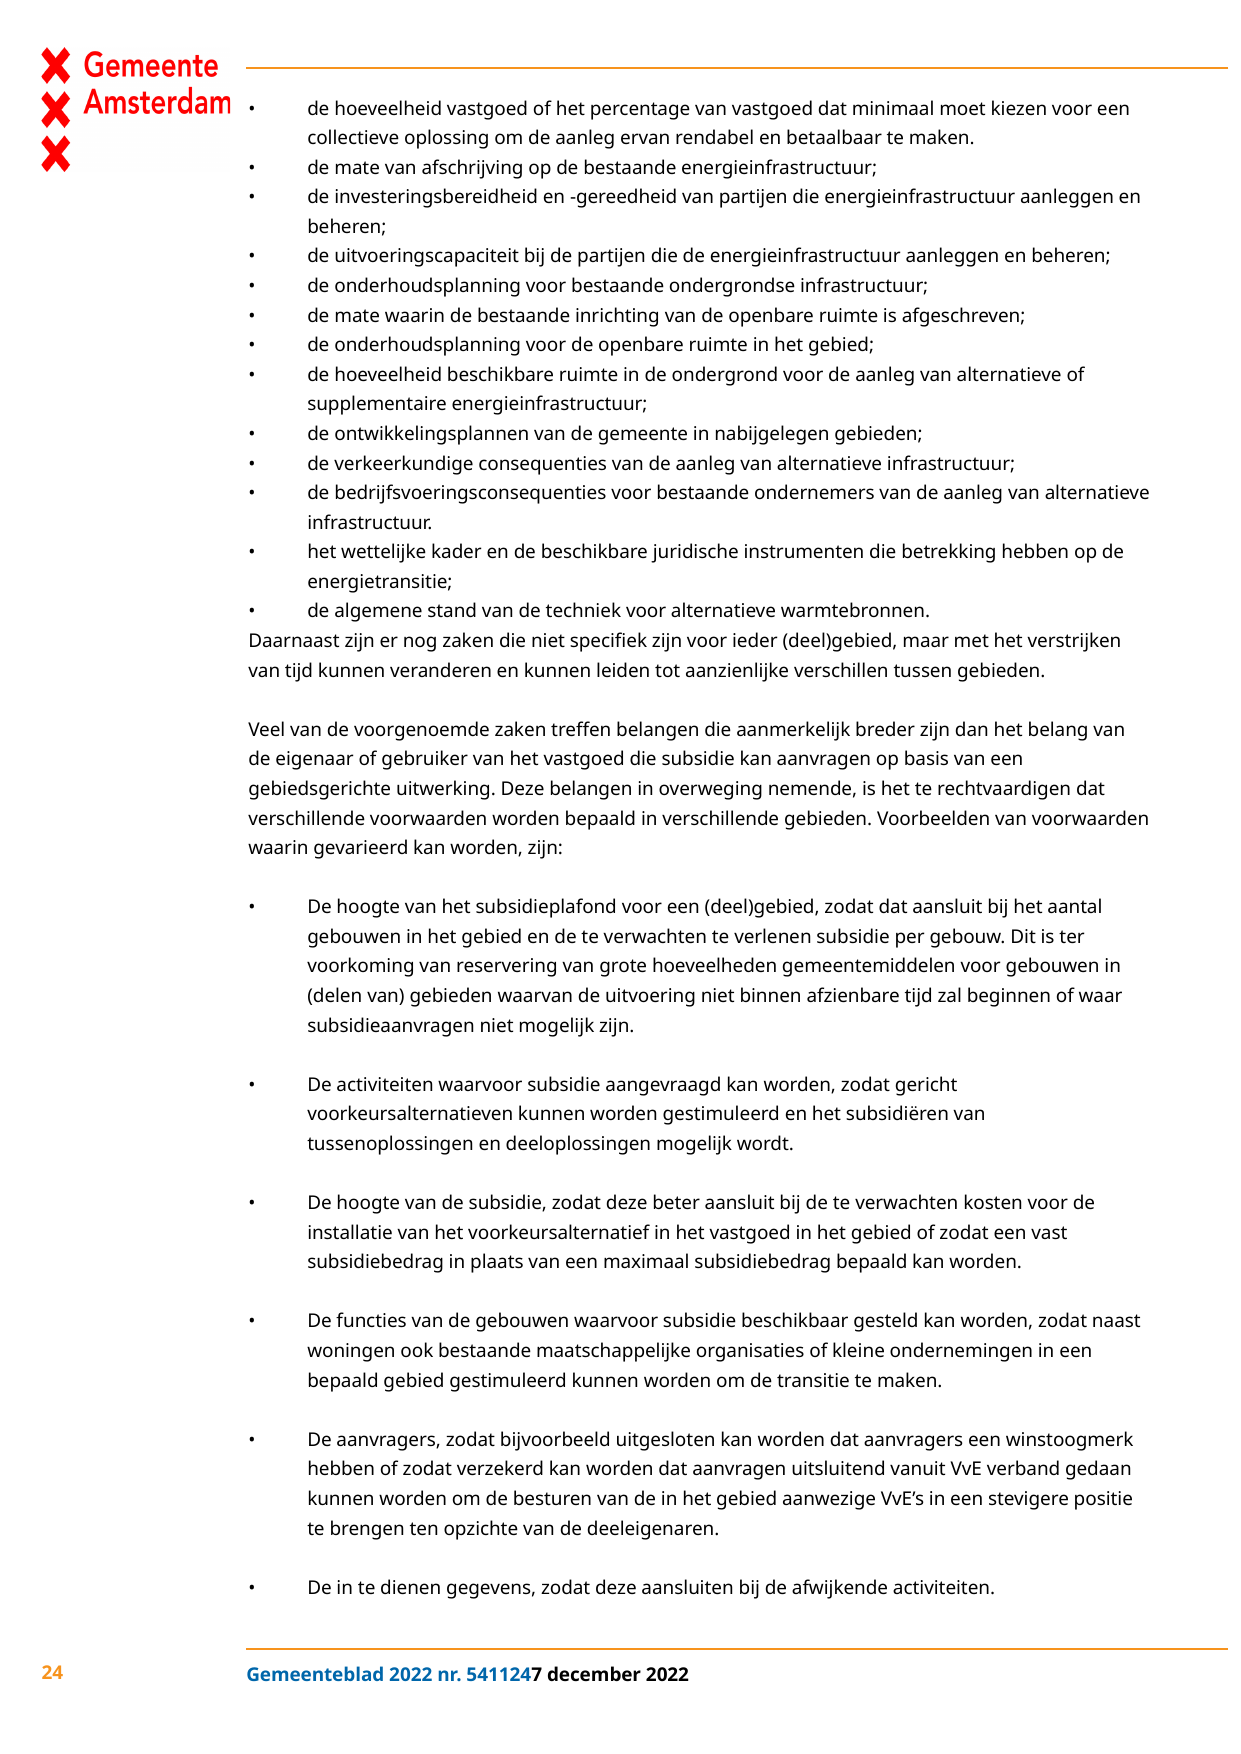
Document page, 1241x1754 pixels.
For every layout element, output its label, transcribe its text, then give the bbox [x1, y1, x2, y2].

list de hoeveelheid beschikbare ruimte in de ondergrond voor de aanleg van alternatieve of supplementaire energieinfrastructuur; [248, 361, 1152, 416]
text Veel van de voorgenoemde zaken treffen belangen die aanmerkelijk breder zijn dan het belang van de eigenaar of gebruiker van het vastgoed die subsidie kan aanvragen op basis van een gebiedsgerichte uitwerking. Deze belangen in overweging nemende, is het te rechtvaardigen dat verschillende voorwaarden worden bepaald in verschillende gebieden. Voorbeelden van voorwaarden waarin gevarieerd kan worden, zijn: [248, 716, 1152, 860]
list de hoeveelheid vastgoed of het percentage van vastgoed dat minimaal moet kiezen voor een collectieve oplossing om de aanleg ervan rendabel en betaalbaar te maken. [248, 95, 1152, 150]
list de mate waarin de bestaande inrichting van de openbare ruimte is afgeschreven; [248, 302, 1152, 328]
list De activiteiten waarvoor subsidie aangevraagd kan worden, zodat gericht voorkeursalternatieven kunnen worden gestimuleerd en het subsidiëren van tussenoplossingen en deeloplossingen mogelijk wordt. [248, 1071, 1152, 1156]
text Daarnaast zijn er nog zaken die niet specifiek zijn voor ieder (deel)gebied, maar met het verstrijken van tijd kunnen veranderen en kunnen leiden tot aanzienlijke verschillen tussen gebieden. [248, 627, 1152, 683]
list het wettelijke kader en de beschikbare juridische instrumenten die betrekking hebben op de energietransitie; [248, 538, 1152, 594]
list de mate van afschrijving op de bestaande energieinfrastructuur; [248, 154, 1152, 180]
list De in te dienen gegevens, zodat deze aansluiten bij de afwijkende activiteiten. [248, 1574, 1152, 1600]
list de uitvoeringscapaciteit bij de partijen die de energieinfrastructuur aanleggen en beheren; [248, 243, 1152, 268]
list de bedrijfsvoeringsconsequenties voor bestaande ondernemers van de aanleg van alternatieve infrastructuur. [248, 479, 1152, 535]
list de onderhoudsplanning voor de openbare ruimte in het gebied; [248, 331, 1152, 357]
list De hoogte van de subsidie, zodat deze beter aansluit bij de te verwachten kosten voor de installatie van het voorkeursalternatief in het vastgoed in het gebied of zodat een vast subsidiebedrag in plaats van een maximaal subsidiebedrag bepaald kan worden. [248, 1189, 1152, 1274]
list de investeringsbereidheid en -gereedheid van partijen die energieinfrastructuur aanleggen en beheren; [248, 183, 1152, 239]
list de onderhoudsplanning voor bestaande ondergrondse infrastructuur; [248, 272, 1152, 298]
list De functies van de gebouwen waarvoor subsidie beschikbaar gesteld kan worden, zodat naast woningen ook bestaande maatschappelijke organisaties of kleine ondernemingen in een bepaald gebied gestimuleerd kunnen worden om de transitie te maken. [248, 1308, 1152, 1393]
list de algemene stand van de techniek voor alternatieve warmtebronnen. [248, 598, 1152, 623]
list de ontwikkelingsplannen van de gemeente in nabijgelegen gebieden; [248, 420, 1152, 446]
list De hoogte van het subsidieplafond voor een (deel)gebied, zodat dat aansluit bij het aantal gebouwen in het gebied en de te verwachten te verlenen subsidie per gebouw. Dit is ter voorkoming van reservering van grote hoeveelheden gemeentemiddelen voor gebouwen in (delen van) gebieden waarvan de uitvoering niet binnen afzienbare tijd zal beginnen of waar subsidieaanvragen niet mogelijk zijn. [248, 893, 1152, 1038]
list de verkeerkundige consequenties van de aanleg van alternatieve infrastructuur; [248, 450, 1152, 476]
picture [41, 47, 231, 172]
list De aanvragers, zodat bijvoorbeeld uitgesloten kan worden dat aanvragers een winstoogmerk hebben of zodat verzekerd kan worden dat aanvragen uitsluitend vanuit VvE verband gedaan kunnen worden om de besturen van de in het gebied aanwezige VvE’s in een stevigere positie te brengen ten opzichte van de deeleigenaren. [248, 1426, 1152, 1541]
